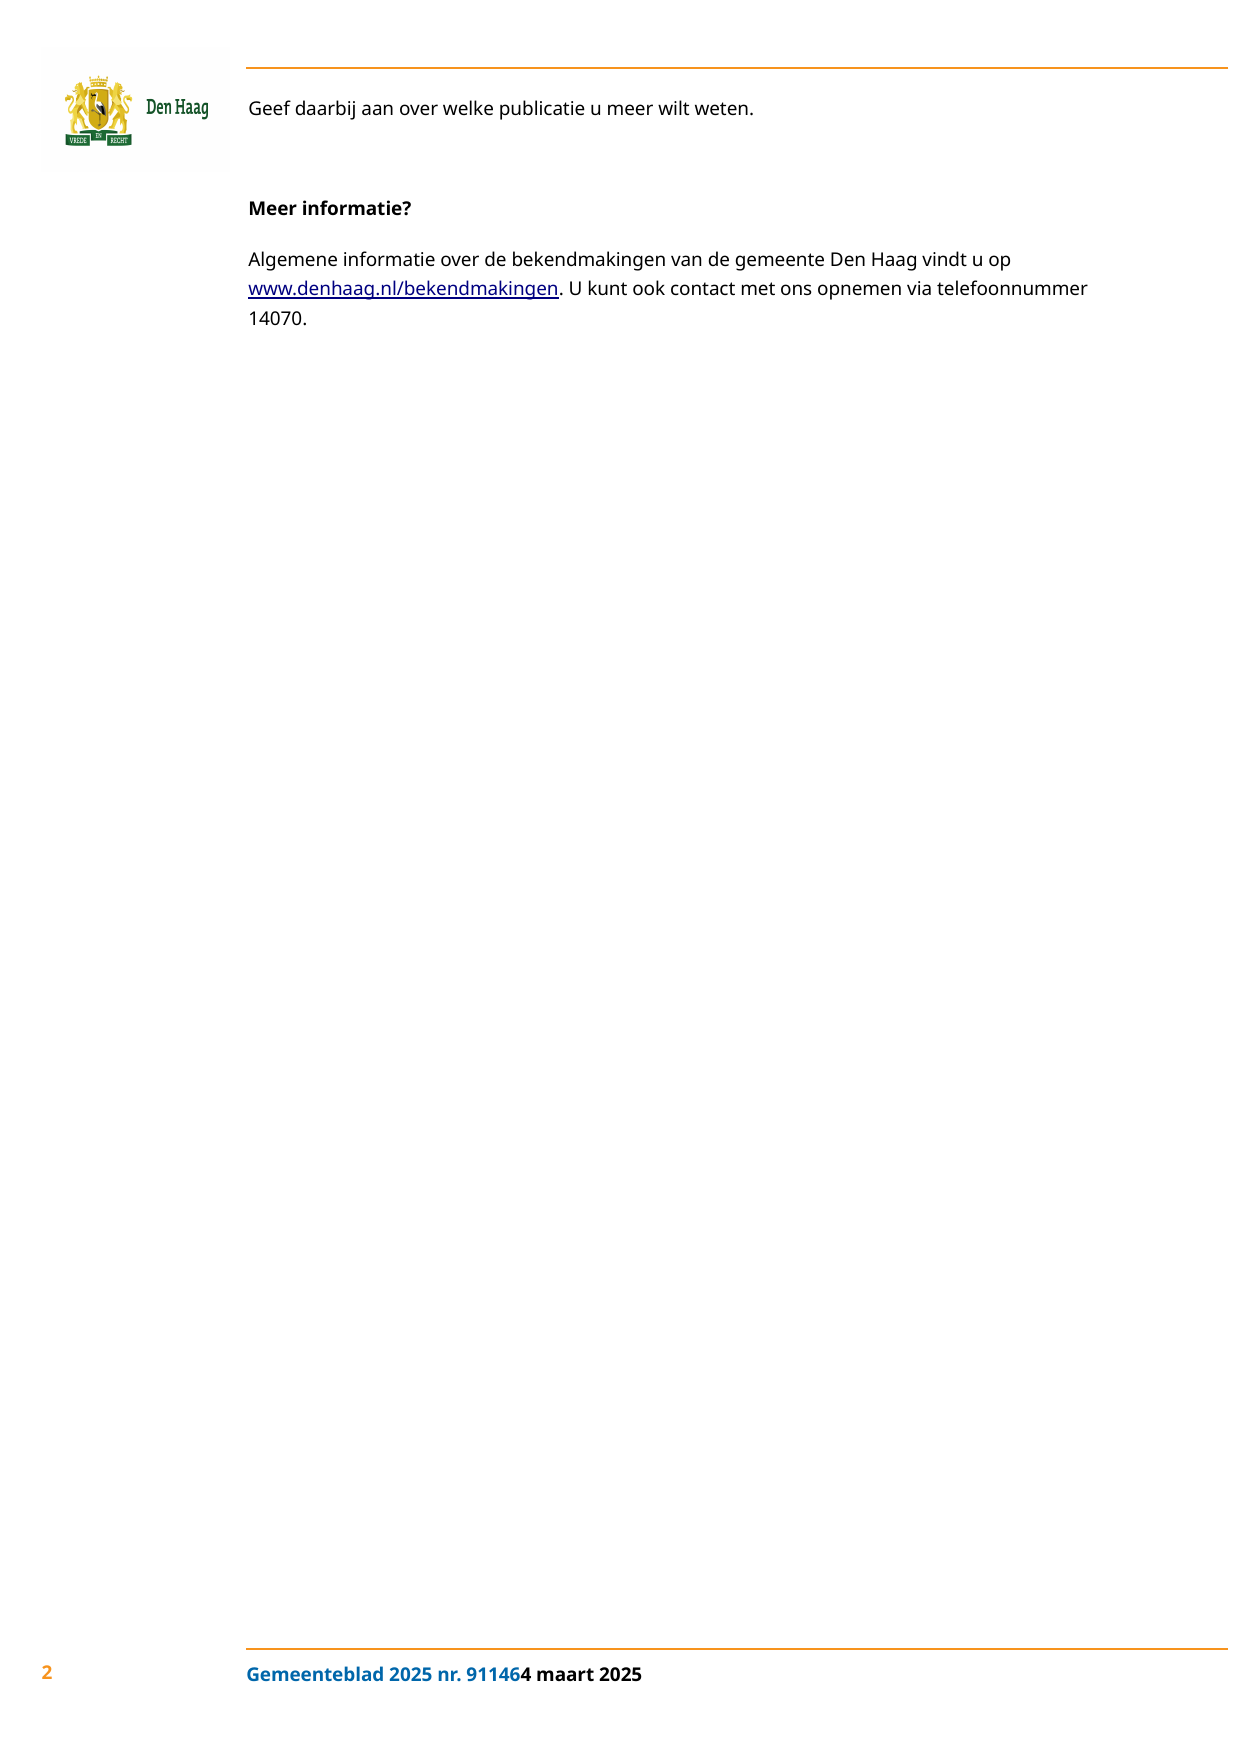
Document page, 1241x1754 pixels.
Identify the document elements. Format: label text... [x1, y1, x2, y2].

picture [41, 47, 231, 172]
text Geef daarbij aan over welke publicatie u meer wilt weten. [248, 95, 1152, 121]
text Algemene informatie over de bekendmakingen van de gemeente Den Haag vindt u op www.denhaag.nl/bekendmakingen. U kunt ook contact met ons opnemen via telefoonnummer 14070. [248, 246, 1152, 331]
text Meer informatie? [248, 196, 1152, 221]
